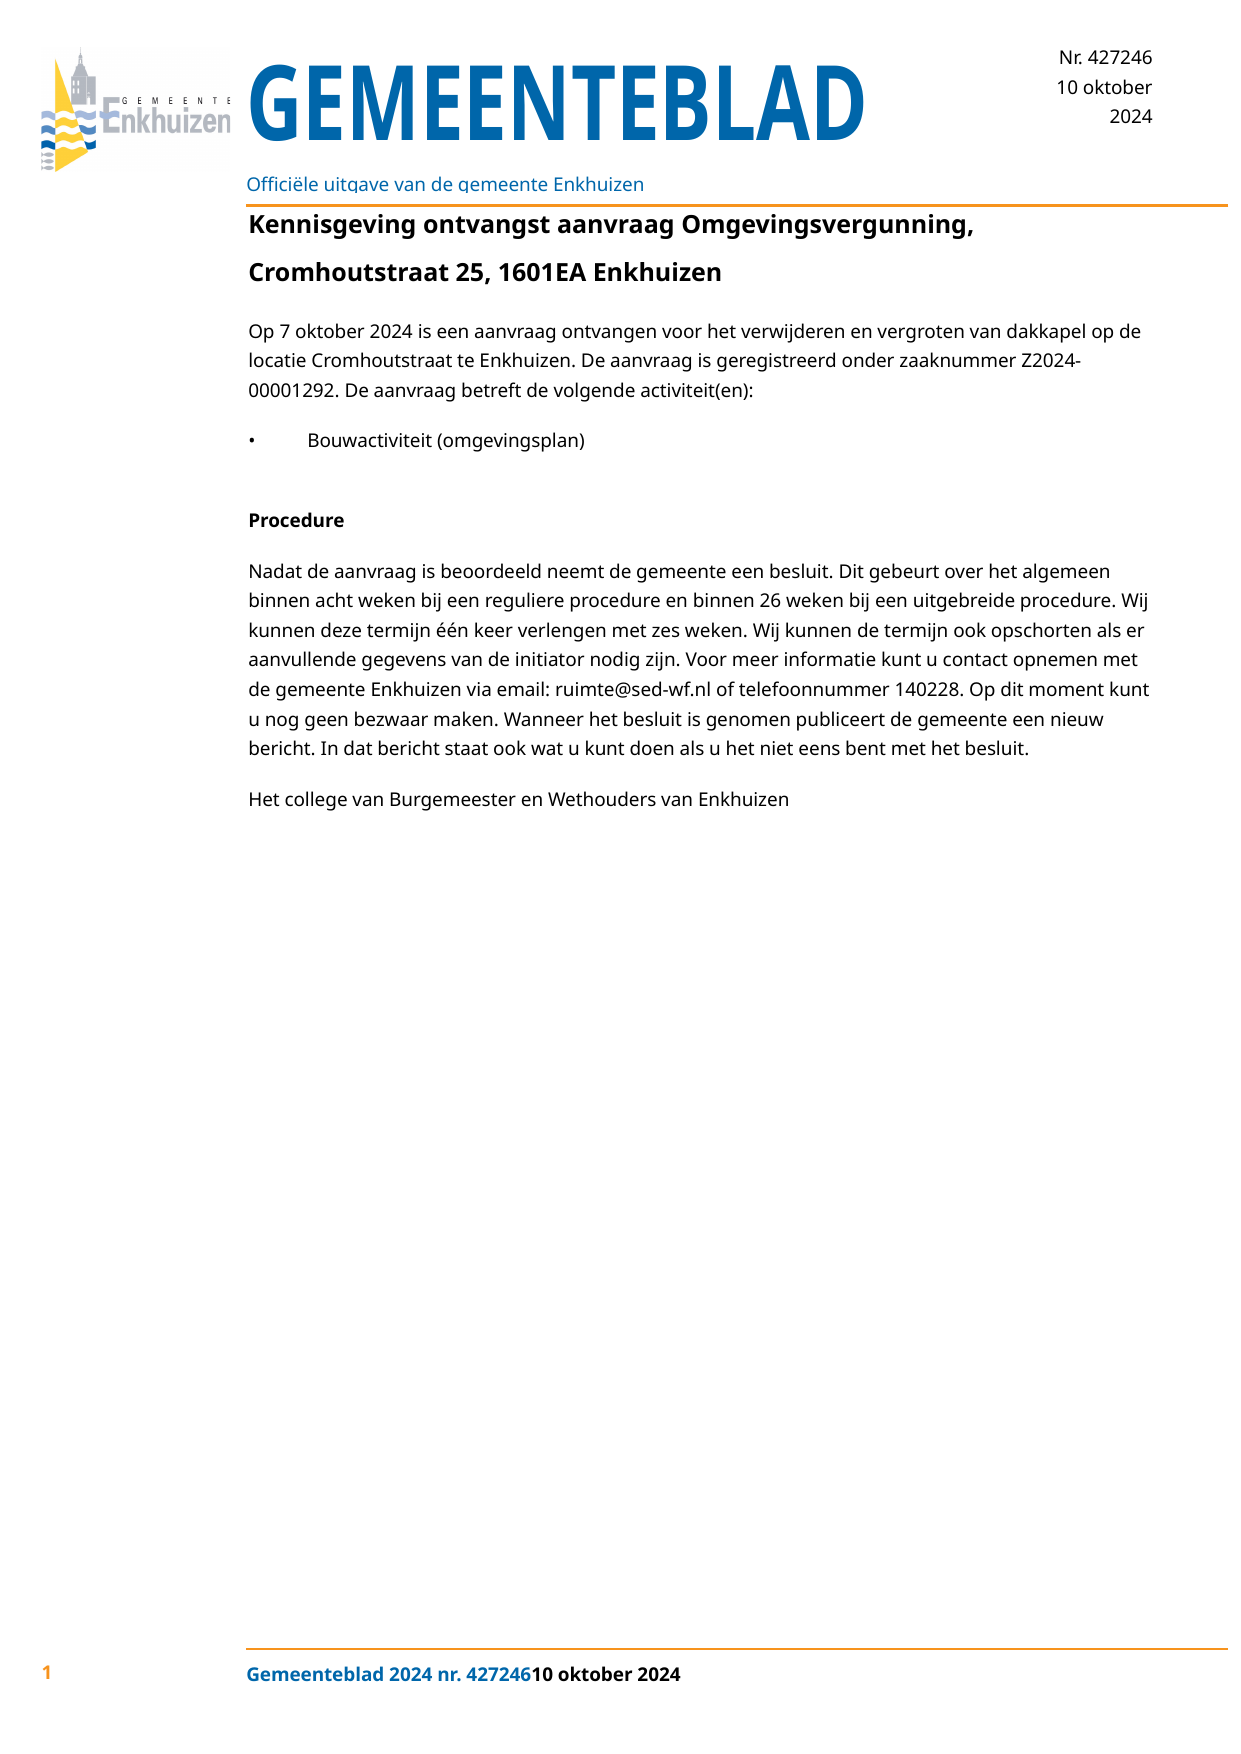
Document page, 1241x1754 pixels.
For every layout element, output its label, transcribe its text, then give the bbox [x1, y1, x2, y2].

text Op 7 oktober 2024 is een aanvraag ontvangen voor het verwijderen en vergroten van dakkapel op de locatie Cromhoutstraat te Enkhuizen. De aanvraag is geregistreerd onder zaaknummer Z2024-00001292. De aanvraag betreft de volgende activiteit(en): [248, 318, 1152, 403]
text Het college van Burgemeester en Wethouders van Enkhuizen [248, 786, 1152, 812]
list Bouwactiviteit (omgevingsplan) [248, 427, 1152, 453]
text Kennisgeving ontvangst aanvraag Omgevingsvergunning, Cromhoutstraat 25, 1601EA Enkhuizen [248, 207, 1152, 288]
text Procedure [248, 507, 1152, 533]
text Nadat de aanvraag is beoordeeld neemt de gemeente een besluit. Dit gebeurt over het algemeen binnen acht weken bij een reguliere procedure en binnen 26 weken bij een uitgebreide procedure. Wij kunnen deze termijn één keer verlengen met zes weken. Wij kunnen de termijn ook opschorten als er aanvullende gegevens van de initiator nodig zijn. Voor meer informatie kunt u contact opnemen met de gemeente Enkhuizen via email: ruimte@sed-wf.nl of telefoonnummer 140228. Op dit moment kunt u nog geen bezwaar maken. Wanneer het besluit is genomen publiceert de gemeente een nieuw bericht. In dat bericht staat ook wat u kunt doen als u het niet eens bent met het besluit. [248, 558, 1152, 761]
picture [41, 47, 231, 172]
